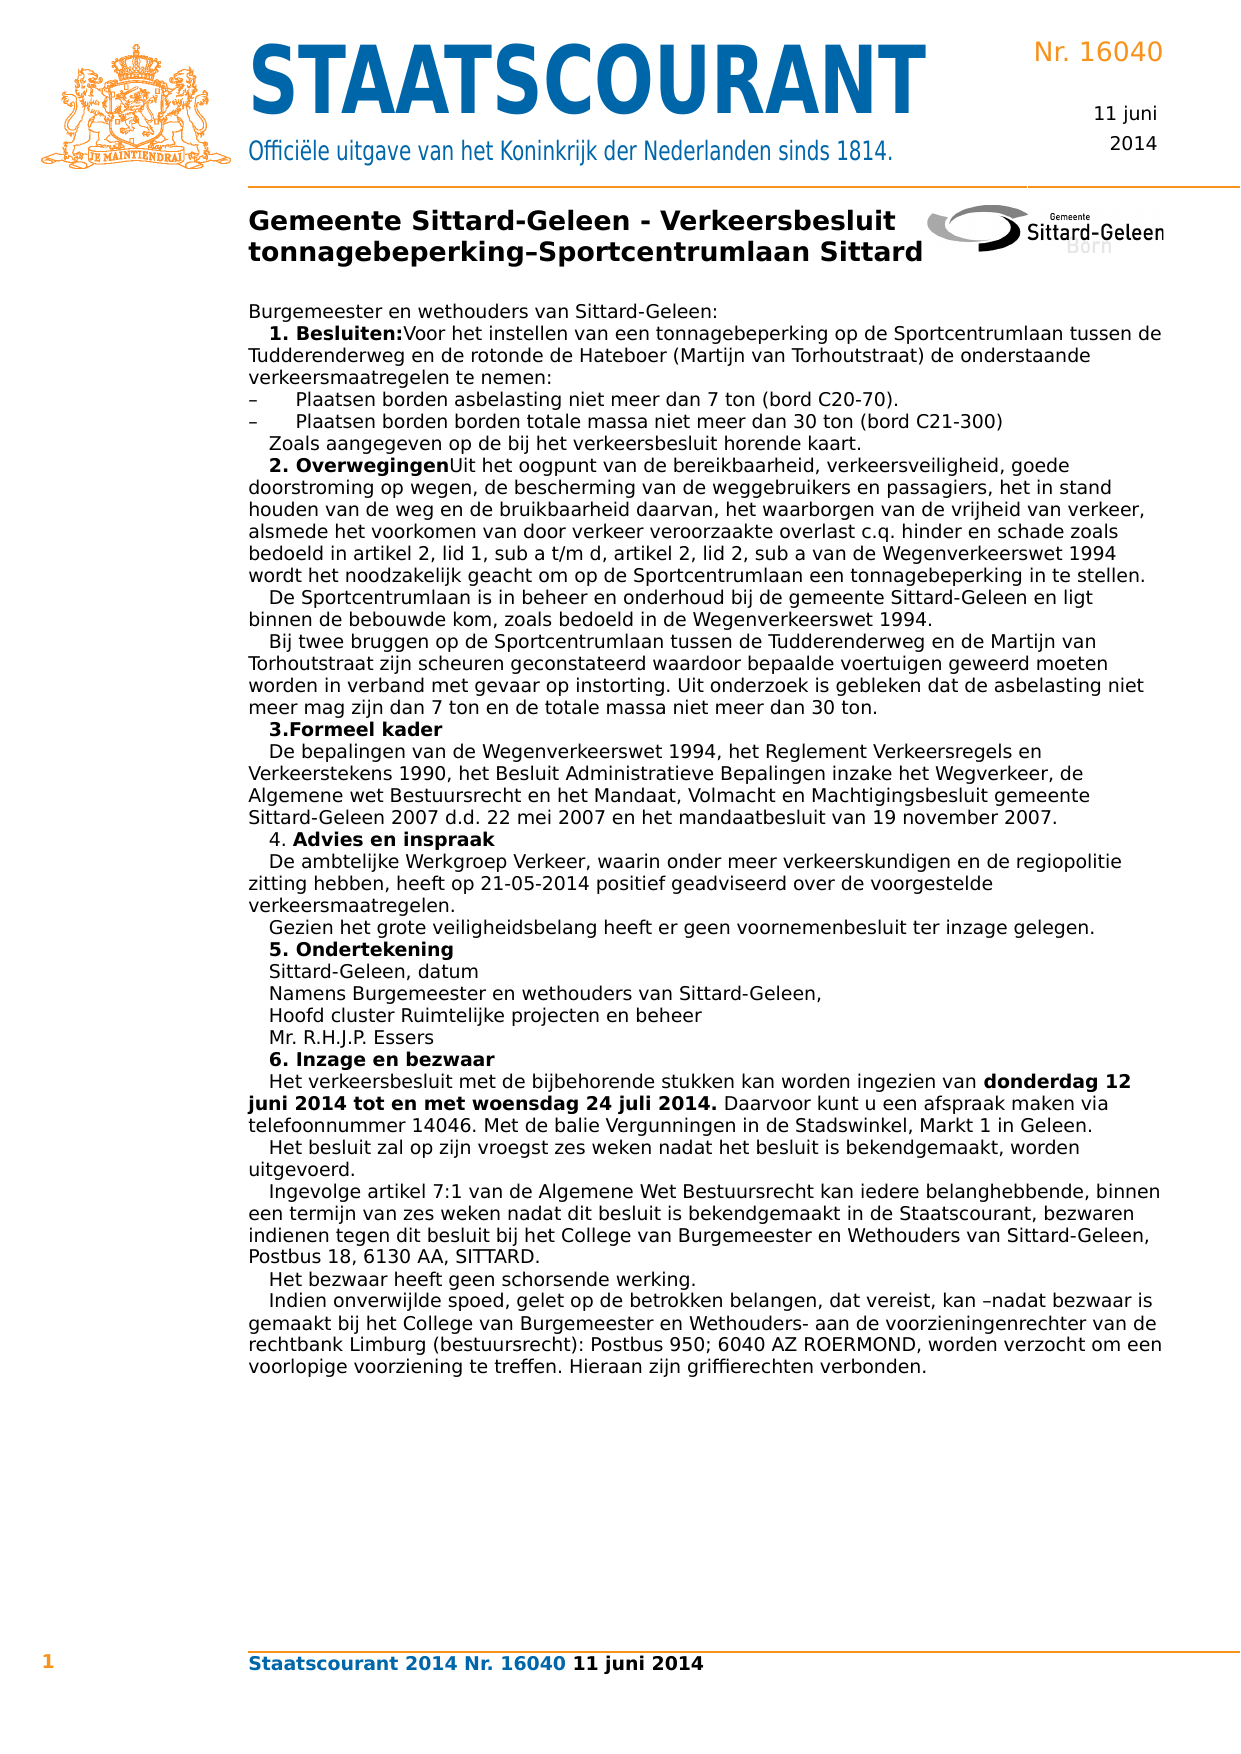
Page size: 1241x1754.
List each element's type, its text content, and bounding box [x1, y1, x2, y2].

text Zoals aangegeven op de bij het verkeersbesluit horende kaart. [248, 433, 1163, 455]
picture [41, 44, 231, 169]
text Namens Burgemeester en wethouders van Sittard-Geleen, [248, 983, 1163, 1005]
text 4. Advies en inspraak [248, 829, 1163, 851]
text De ambtelijke Werkgroep Verkeer, waarin onder meer verkeerskundigen en de regiopolitie zitting hebben, heeft op 21-05-2014 positief geadviseerd over de voorgestelde verkeersmaatregelen. [248, 851, 1163, 917]
text 6. Inzage en bezwaar [248, 1049, 1163, 1071]
text De bepalingen van de Wegenverkeerswet 1994, het Reglement Verkeersregels en Verkeerstekens 1990, het Besluit Administratieve Bepalingen inzake het Wegverkeer, de Algemene wet Bestuursrecht en het Mandaat, Volmacht en Machtigingsbesluit gemeente Sittard-Geleen 2007 d.d. 22 mei 2007 en het mandaatbesluit van 19 november 2007. [248, 741, 1163, 829]
text Ingevolge artikel 7:1 van de Algemene Wet Bestuursrecht kan iedere belanghebbende, binnen een termijn van zes weken nadat dit besluit is bekendgemaakt in de Staatscourant, bezwaren indienen tegen dit besluit bij het College van Burgemeester en Wethouders van Sittard-Geleen, Postbus 18, 6130 AA, SITTARD. [248, 1181, 1163, 1268]
list Plaatsen borden borden totale massa niet meer dan 30 ton (bord C21-300) [248, 411, 1163, 433]
text 1. Besluiten:Voor het instellen van een tonnagebeperking op de Sportcentrumlaan tussen de Tudderenderweg en de rotonde de Hateboer (Martijn van Torhoutstraat) de onderstaande verkeersmaatregelen te nemen: [248, 323, 1163, 389]
text Sittard-Geleen, datum [248, 961, 1163, 983]
text 5. Ondertekening [248, 939, 1163, 961]
text Hoofd cluster Ruimtelijke projecten en beheer [248, 1005, 1163, 1027]
picture [927, 205, 1164, 253]
text Bij twee bruggen op de Sportcentrumlaan tussen de Tudderenderweg en de Martijn van Torhoutstraat zijn scheuren geconstateerd waardoor bepaalde voertuigen geweerd moeten worden in verband met gevaar op instorting. Uit onderzoek is gebleken dat de asbelasting niet meer mag zijn dan 7 ton en de totale massa niet meer dan 30 ton. [248, 631, 1163, 719]
text Het besluit zal op zijn vroegst zes weken nadat het besluit is bekendgemaakt, worden uitgevoerd. [248, 1137, 1163, 1181]
text Burgemeester en wethouders van Sittard-Geleen: [248, 301, 1163, 323]
text Gezien het grote veiligheidsbelang heeft er geen voornemenbesluit ter inzage gelegen. [248, 917, 1163, 939]
text Het bezwaar heeft geen schorsende werking. [248, 1268, 1163, 1290]
subtitle Gemeente Sittard-Geleen - Verkeersbesluit tonnagebeperking–Sportcentrumlaan Sittard [248, 206, 1163, 268]
text Indien onverwijlde spoed, gelet op de betrokken belangen, dat vereist, kan –nadat bezwaar is gemaakt bij het College van Burgemeester en Wethouders- aan de voorzieningenrechter van de rechtbank Limburg (bestuursrecht): Postbus 950; 6040 AZ ROERMOND, worden verzocht om een voorlopige voorziening te treffen. Hieraan zijn griffierechten verbonden. [248, 1290, 1163, 1378]
text 2. OverwegingenUit het oogpunt van de bereikbaarheid, verkeersveiligheid, goede doorstroming op wegen, de bescherming van de weggebruikers en passagiers, het in stand houden van de weg en de bruikbaarheid daarvan, het waarborgen van de vrijheid van verkeer, alsmede het voorkomen van door verkeer veroorzaakte overlast c.q. hinder en schade zoals bedoeld in artikel 2, lid 1, sub a t/m d, artikel 2, lid 2, sub a van de Wegenverkeerswet 1994 wordt het noodzakelijk geacht om op de Sportcentrumlaan een tonnagebeperking in te stellen. [248, 455, 1163, 587]
list Plaatsen borden asbelasting niet meer dan 7 ton (bord C20-70). [248, 389, 1163, 411]
text 3.Formeel kader [248, 719, 1163, 741]
text De Sportcentrumlaan is in beheer en onderhoud bij de gemeente Sittard-Geleen en ligt binnen de bebouwde kom, zoals bedoeld in de Wegenverkeerswet 1994. [248, 587, 1163, 631]
text Mr. R.H.J.P. Essers [248, 1027, 1163, 1049]
text Het verkeersbesluit met de bijbehorende stukken kan worden ingezien van donderdag 12 juni 2014 tot en met woensdag 24 juli 2014. Daarvoor kunt u een afspraak maken via telefoonnummer 14046. Met de balie Vergunningen in de Stadswinkel, Markt 1 in Geleen. [248, 1071, 1163, 1137]
